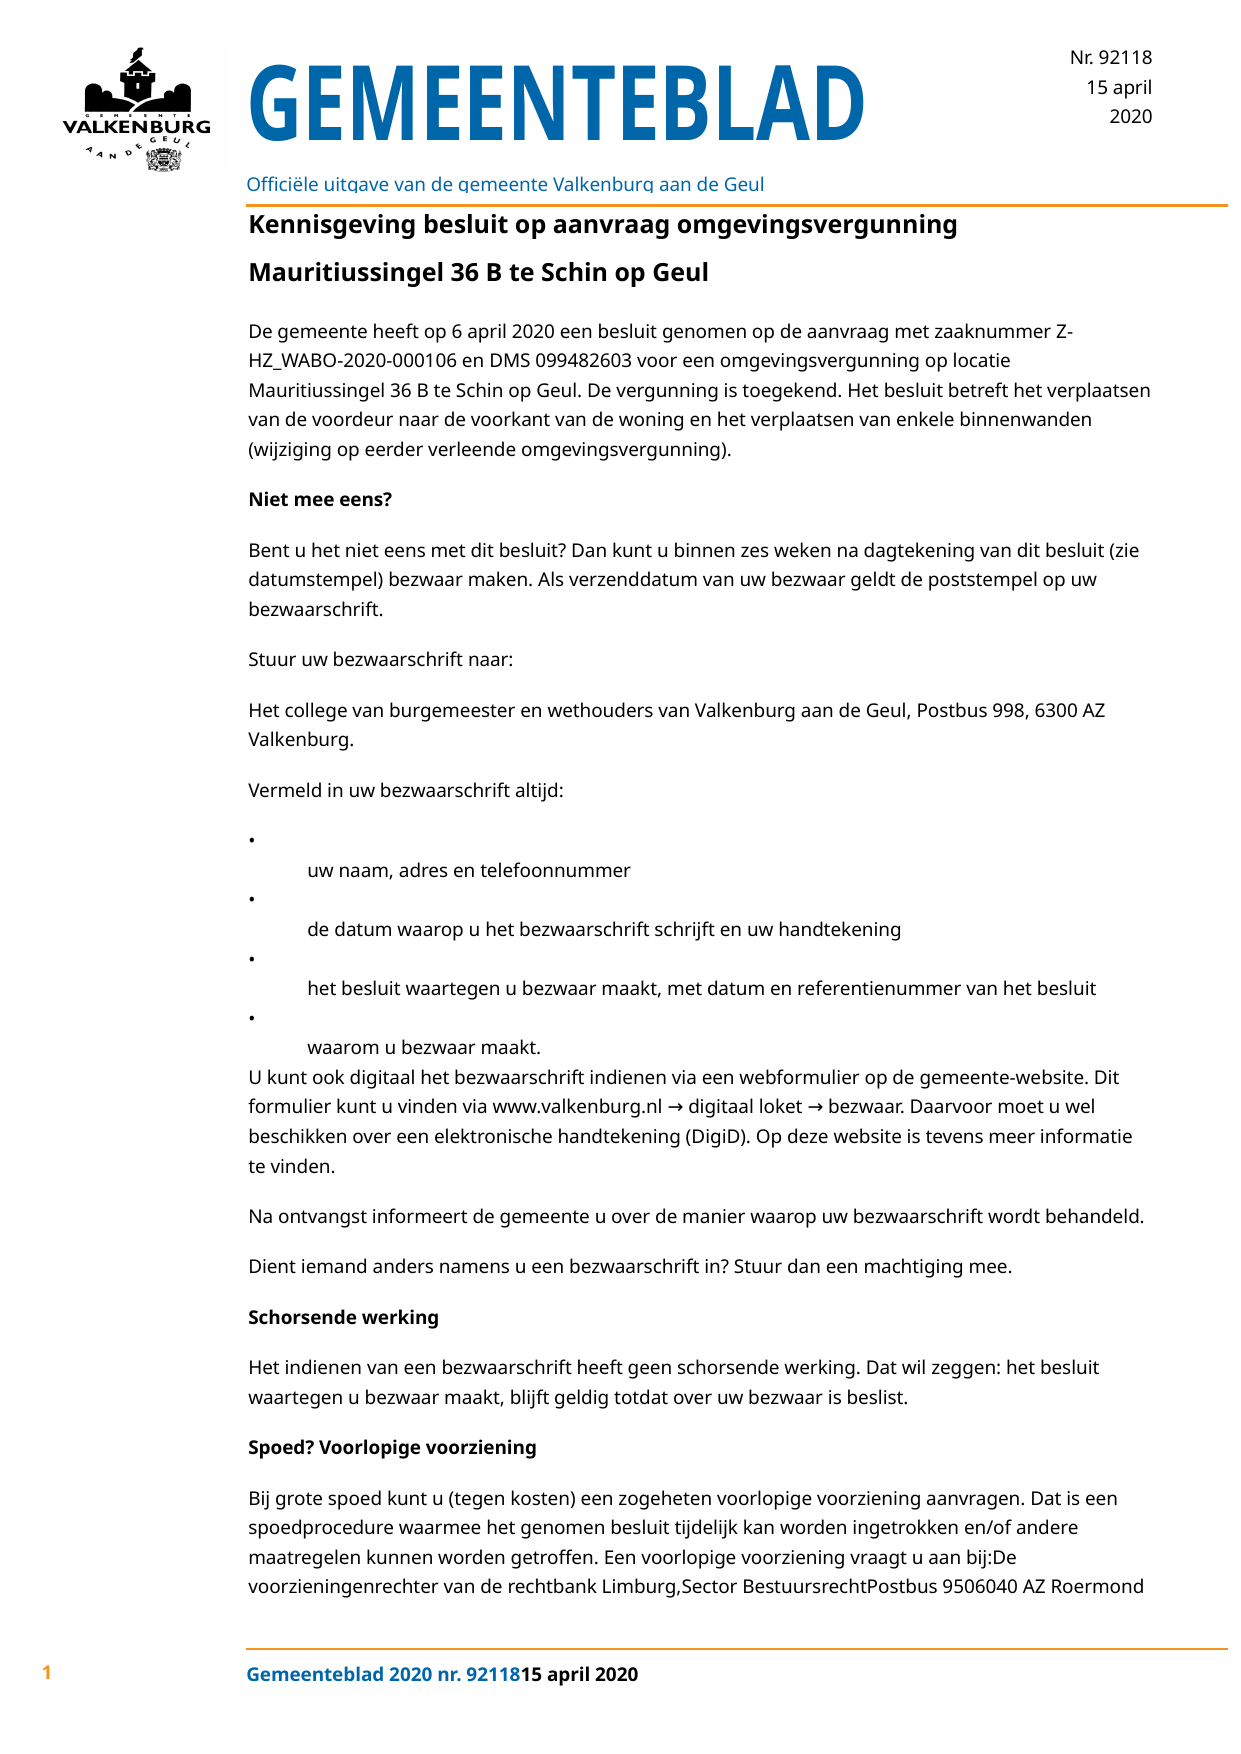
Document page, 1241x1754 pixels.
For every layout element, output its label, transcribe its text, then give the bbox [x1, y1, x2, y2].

text De gemeente heeft op 6 april 2020 een besluit genomen op de aanvraag met zaaknummer Z-HZ_WABO-2020-000106 en DMS 099482603 voor een omgevingsvergunning op locatie Mauritiussingel 36 B te Schin op Geul. De vergunning is toegekend. Het besluit betreft het verplaatsen van de voordeur naar de voorkant van de woning en het verplaatsen van enkele binnenwanden (wijziging op eerder verleende omgevingsvergunning). [248, 318, 1152, 462]
text Kennisgeving besluit op aanvraag omgevingsvergunning Mauritiussingel 36 B te Schin op Geul [248, 207, 1152, 288]
text U kunt ook digitaal het bezwaarschrift indienen via een webformulier op de gemeente-website. Dit formulier kunt u vinden via www.valkenburg.nl → digitaal loket → bezwaar. Daarvoor moet u wel beschikken over een elektronische handtekening (DigiD). Op deze website is tevens meer informatie te vinden. [248, 1064, 1152, 1179]
text Het college van burgemeester en wethouders van Valkenburg aan de Geul, Postbus 998, 6300 AZ Valkenburg. [248, 697, 1152, 752]
list de datum waarop u het bezwaarschrift schrijft en uw handtekening [248, 916, 1152, 942]
text Stuur uw bezwaarschrift naar: [248, 647, 1152, 672]
text Schorsende werking [248, 1304, 1152, 1330]
list uw naam, adres en telefoonnummer [248, 857, 1152, 883]
list het besluit waartegen u bezwaar maakt, met datum en referentienummer van het besluit [248, 975, 1152, 1001]
text Bent u het niet eens met dit besluit? Dan kunt u binnen zes weken na dagtekening van dit besluit (zie datumstempel) bezwaar maken. Als verzenddatum van uw bezwaar geldt de poststempel op uw bezwaarschrift. [248, 537, 1152, 622]
text Na ontvangst informeert de gemeente u over de manier waarop uw bezwaarschrift wordt behandeld. [248, 1203, 1152, 1229]
text Niet mee eens? [248, 487, 1152, 512]
list waarom u bezwaar maakt. [248, 1034, 1152, 1060]
text Dient iemand anders namens u een bezwaarschrift in? Stuur dan een machtiging mee. [248, 1254, 1152, 1279]
text Vermeld in uw bezwaarschrift altijd: [248, 777, 1152, 803]
picture [41, 47, 231, 172]
text Het indienen van een bezwaarschrift heeft geen schorsende werking. Dat wil zeggen: het besluit waartegen u bezwaar maakt, blijft geldig totdat over uw bezwaar is beslist. [248, 1354, 1152, 1410]
text Bij grote spoed kunt u (tegen kosten) een zogeheten voorlopige voorziening aanvragen. Dat is een spoedprocedure waarmee het genomen besluit tijdelijk kan worden ingetrokken en/of andere maatregelen kunnen worden getroffen. Een voorlopige voorziening vraagt u aan bij:De voorzieningenrechter van de rechtbank Limburg,Sector BestuursrechtPostbus 9506040 AZ Roermond [248, 1485, 1152, 1599]
text Spoed? Voorlopige voorziening [248, 1434, 1152, 1460]
